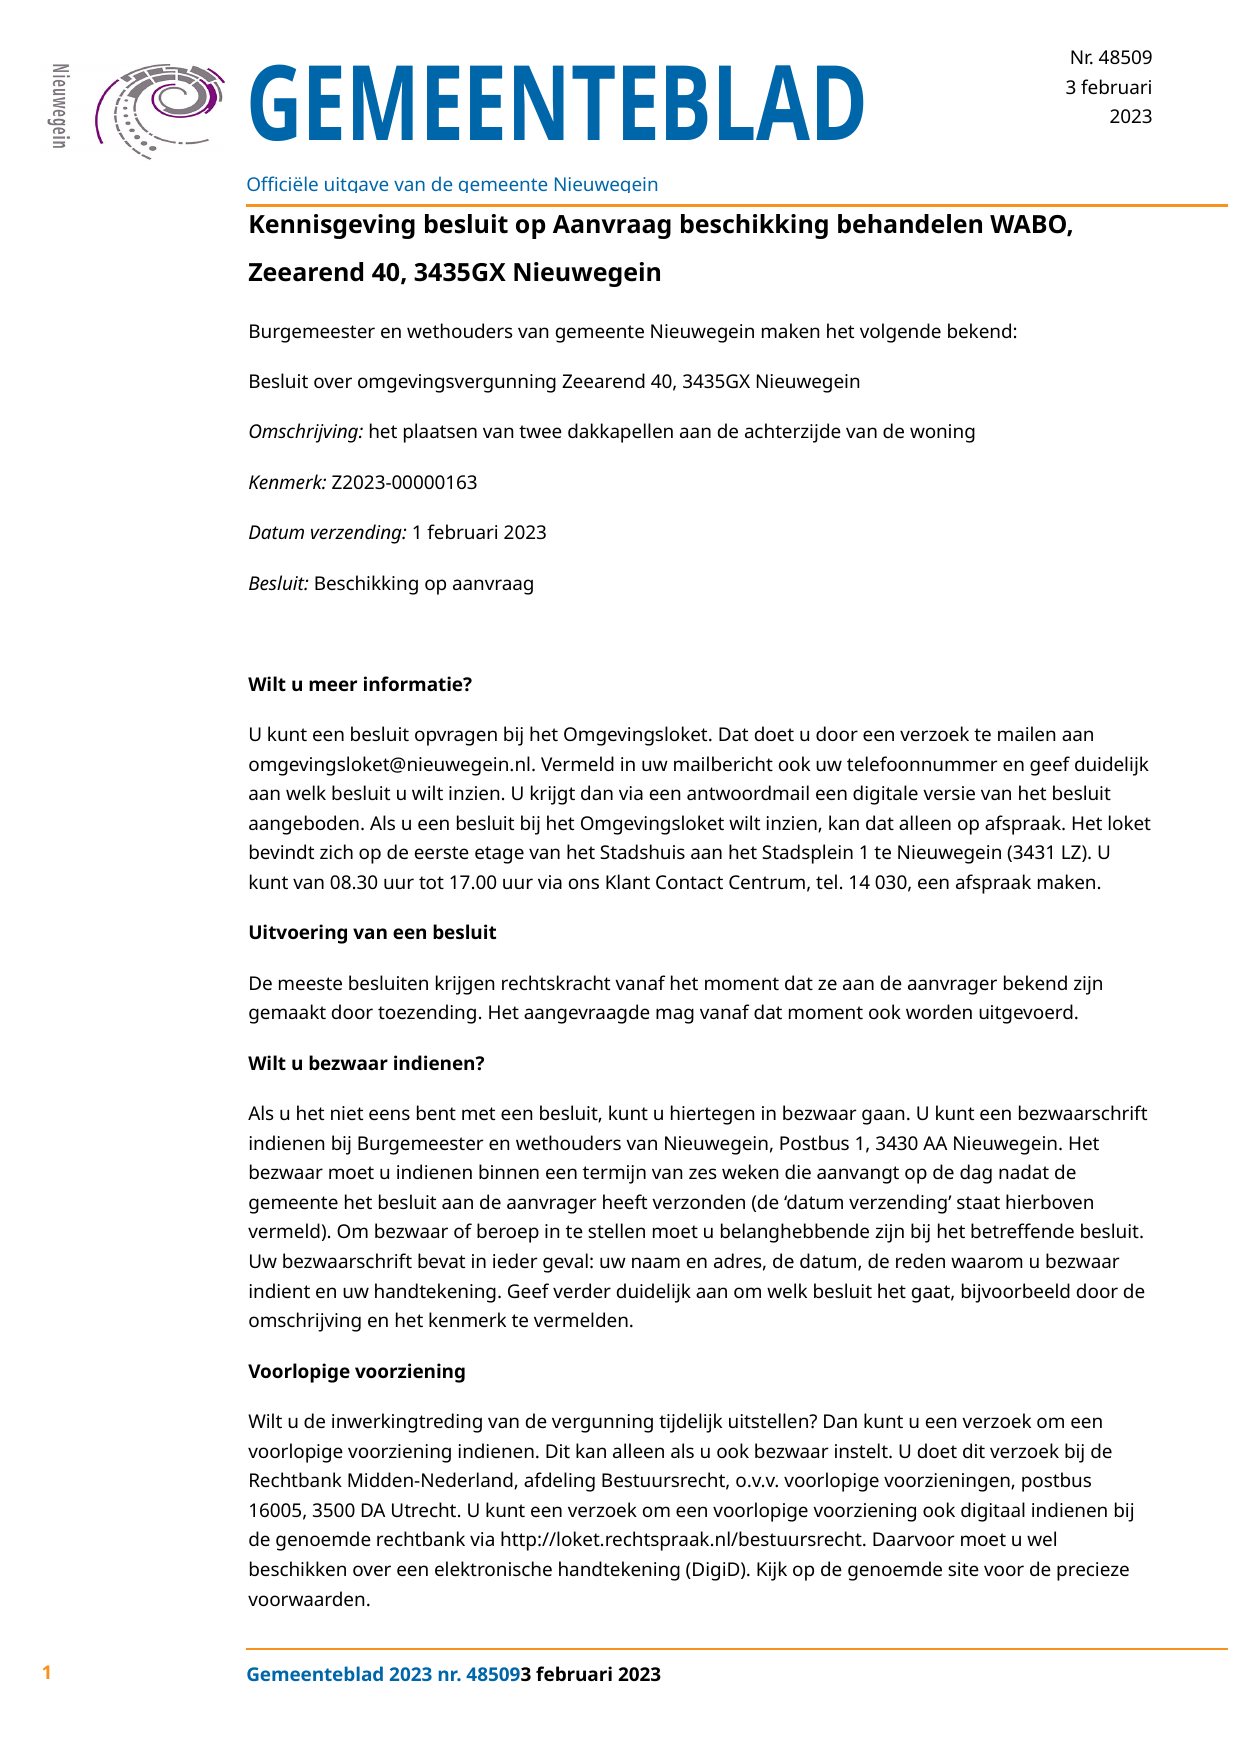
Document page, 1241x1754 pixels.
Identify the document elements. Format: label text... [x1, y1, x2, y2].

text Als u het niet eens bent met een besluit, kunt u hiertegen in bezwaar gaan. U kunt een bezwaarschrift indienen bij Burgemeester en wethouders van Nieuwegein, Postbus 1, 3430 AA Nieuwegein. Het bezwaar moet u indienen binnen een termijn van zes weken die aanvangt op de dag nadat de gemeente het besluit aan de aanvrager heeft verzonden (de ‘datum verzending’ staat hierboven vermeld). Om bezwaar of beroep in te stellen moet u belanghebbende zijn bij het betreffende besluit. Uw bezwaarschrift bevat in ieder geval: uw naam en adres, de datum, de reden waarom u bezwaar indient en uw handtekening. Geef verder duidelijk aan om welk besluit het gaat, bijvoorbeeld door de omschrijving en het kenmerk te vermelden. [248, 1100, 1152, 1333]
text Wilt u bezwaar indienen? [248, 1050, 1152, 1076]
text Kenmerk: Z2023-00000163 [248, 469, 1152, 495]
text Besluit: Beschikking op aanvraag [248, 570, 1152, 596]
text Omschrijving: het plaatsen van twee dakkapellen aan de achterzijde van de woning [248, 419, 1152, 444]
text Datum verzending: 1 februari 2023 [248, 519, 1152, 545]
text Kennisgeving besluit op Aanvraag beschikking behandelen WABO, Zeearend 40, 3435GX Nieuwegein [248, 207, 1152, 288]
text U kunt een besluit opvragen bij het Omgevingsloket. Dat doet u door een verzoek te mailen aan omgevingsloket@nieuwegein.nl. Vermeld in uw mailbericht ook uw telefoonnummer en geef duidelijk aan welk besluit u wilt inzien. U krijgt dan via een antwoordmail een digitale versie van het besluit aangeboden. Als u een besluit bij het Omgevingsloket wilt inzien, kan dat alleen op afspraak. Het loket bevindt zich op de eerste etage van het Stadshuis aan het Stadsplein 1 te Nieuwegein (3431 LZ). U kunt van 08.30 uur tot 17.00 uur via ons Klant Contact Centrum, tel. 14 030, een afspraak maken. [248, 721, 1152, 895]
text Voorlopige voorziening [248, 1358, 1152, 1384]
picture [41, 47, 231, 172]
text De meeste besluiten krijgen rechtskracht vanaf het moment dat ze aan de aanvrager bekend zijn gemaakt door toezending. Het aangevraagde mag vanaf dat moment ook worden uitgevoerd. [248, 970, 1152, 1025]
text Burgemeester en wethouders van gemeente Nieuwegein maken het volgende bekend: [248, 318, 1152, 344]
text Besluit over omgevingsvergunning Zeearend 40, 3435GX Nieuwegein [248, 368, 1152, 394]
text Uitvoering van een besluit [248, 919, 1152, 945]
text Wilt u de inwerkingtreding van de vergunning tijdelijk uitstellen? Dan kunt u een verzoek om een voorlopige voorziening indienen. Dit kan alleen als u ook bezwaar instelt. U doet dit verzoek bij de Rechtbank Midden-Nederland, afdeling Bestuursrecht, o.v.v. voorlopige voorzieningen, postbus 16005, 3500 DA Utrecht. U kunt een verzoek om een voorlopige voorziening ook digitaal indienen bij de genoemde rechtbank via http://loket.rechtspraak.nl/bestuursrecht. Daarvoor moet u wel beschikken over een elektronische handtekening (DigiD). Kijk op de genoemde site voor de precieze voorwaarden. [248, 1408, 1152, 1612]
text Wilt u meer informatie? [248, 671, 1152, 697]
